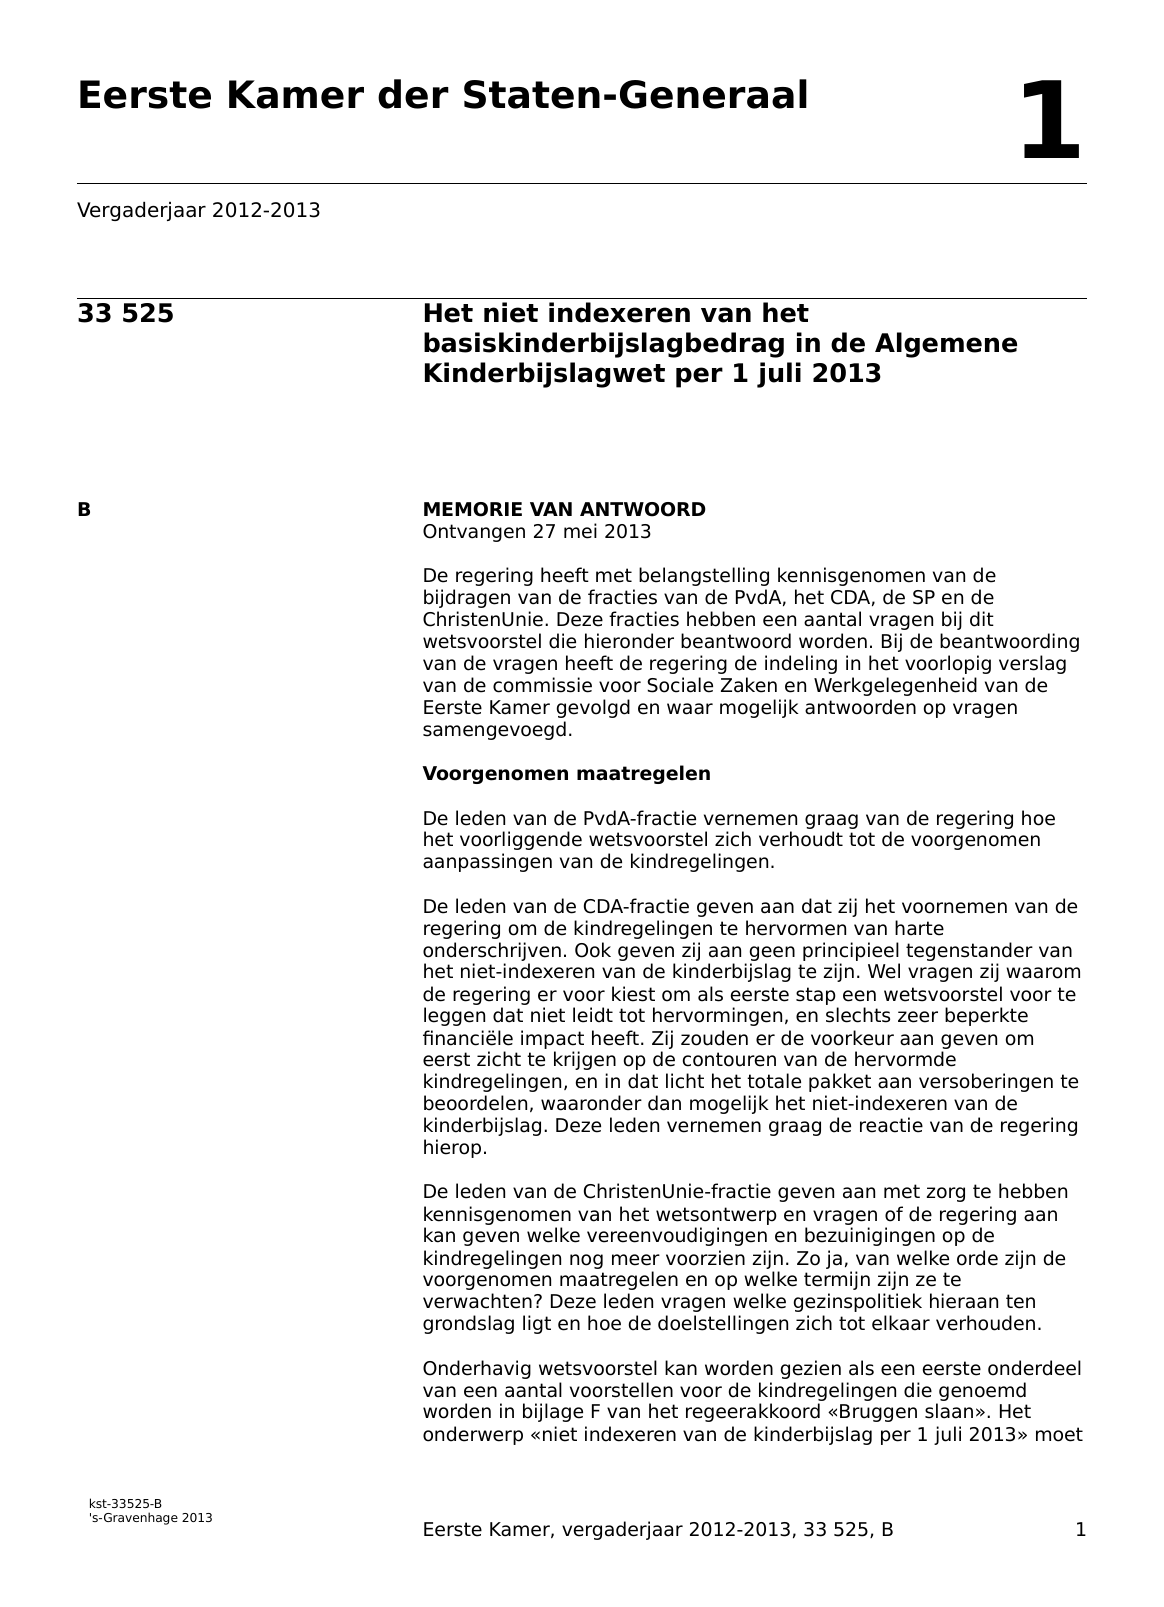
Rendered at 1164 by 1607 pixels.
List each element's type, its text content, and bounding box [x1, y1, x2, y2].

subtitle Voorgenomen maatregelen [422, 763, 1087, 785]
text De leden van de PvdA-fractie vernemen graag van de regering hoe het voorliggende wetsvoorstel zich verhoudt tot de voorgenomen aanpassingen van de kindregelingen. [422, 807, 1087, 873]
text De leden van de CDA-fractie geven aan dat zij het voornemen van de regering om de kindregelingen te hervormen van harte onderschrijven. Ook geven zij aan geen principieel tegenstander van het niet-indexeren van de kinderbijslag te zijn. Wel vragen zij waarom de regering er voor kiest om als eerste stap een wetsvoorstel voor te leggen dat niet leidt tot hervormingen, en slechts zeer beperkte financiële impact heeft. Zij zouden er de voorkeur aan geven om eerst zicht te krijgen op de contouren van de hervormde kindregelingen, en in dat licht het totale pakket aan versoberingen te beoordelen, waaronder dan mogelijk het niet-indexeren van de kinderbijslag. Deze leden vernemen graag de reactie van de regering hierop. [422, 896, 1087, 1159]
subtitle B MEMORIE VAN ANTWOORD [77, 499, 1087, 521]
table_cell Vergaderjaar 2012-2013 [77, 184, 1087, 298]
text 's-Gravenhage 2013 [88, 1511, 323, 1525]
text De regering heeft met belangstelling kennisgenomen van de bijdragen van de fracties van de PvdA, het CDA, de SP en de ChristenUnie. Deze fracties hebben een aantal vragen bij dit wetsvoorstel die hieronder beantwoord worden. Bij de beantwoording van de vragen heeft de regering de indeling in het voorlopig verslag van de commissie voor Sociale Zaken en Werkgelegenheid van de Eerste Kamer gevolgd en waar mogelijk antwoorden op vragen samengevoegd. [422, 565, 1087, 741]
text kst-33525-B [88, 1497, 323, 1511]
text Onderhavig wetsvoorstel kan worden gezien als een eerste onderdeel van een aantal voorstellen voor de kindregelingen die genoemd worden in bijlage F van het regeerakkoord «Bruggen slaan». Het onderwerp «niet indexeren van de kinderbijslag per 1 juli 2013» moet [422, 1357, 1087, 1445]
table_header 1 [886, 59, 1087, 183]
table_header Eerste Kamer der Staten-Generaal [77, 59, 886, 183]
subtitle 33 525 Het niet indexeren van het basiskinderbijslagbedrag in de Algemene Kinderbijslagwet per 1 juli 2013 [77, 299, 1087, 388]
text Ontvangen 27 mei 2013 [422, 521, 1087, 543]
text De leden van de ChristenUnie-fractie geven aan met zorg te hebben kennisgenomen van het wetsontwerp en vragen of de regering aan kan geven welke vereenvoudigingen en bezuinigingen op de kindregelingen nog meer voorzien zijn. Zo ja, van welke orde zijn de voorgenomen maatregelen en op welke termijn zijn ze te verwachten? Deze leden vragen welke gezinspolitiek hieraan ten grondslag ligt en hoe de doelstellingen zich tot elkaar verhouden. [422, 1181, 1087, 1335]
